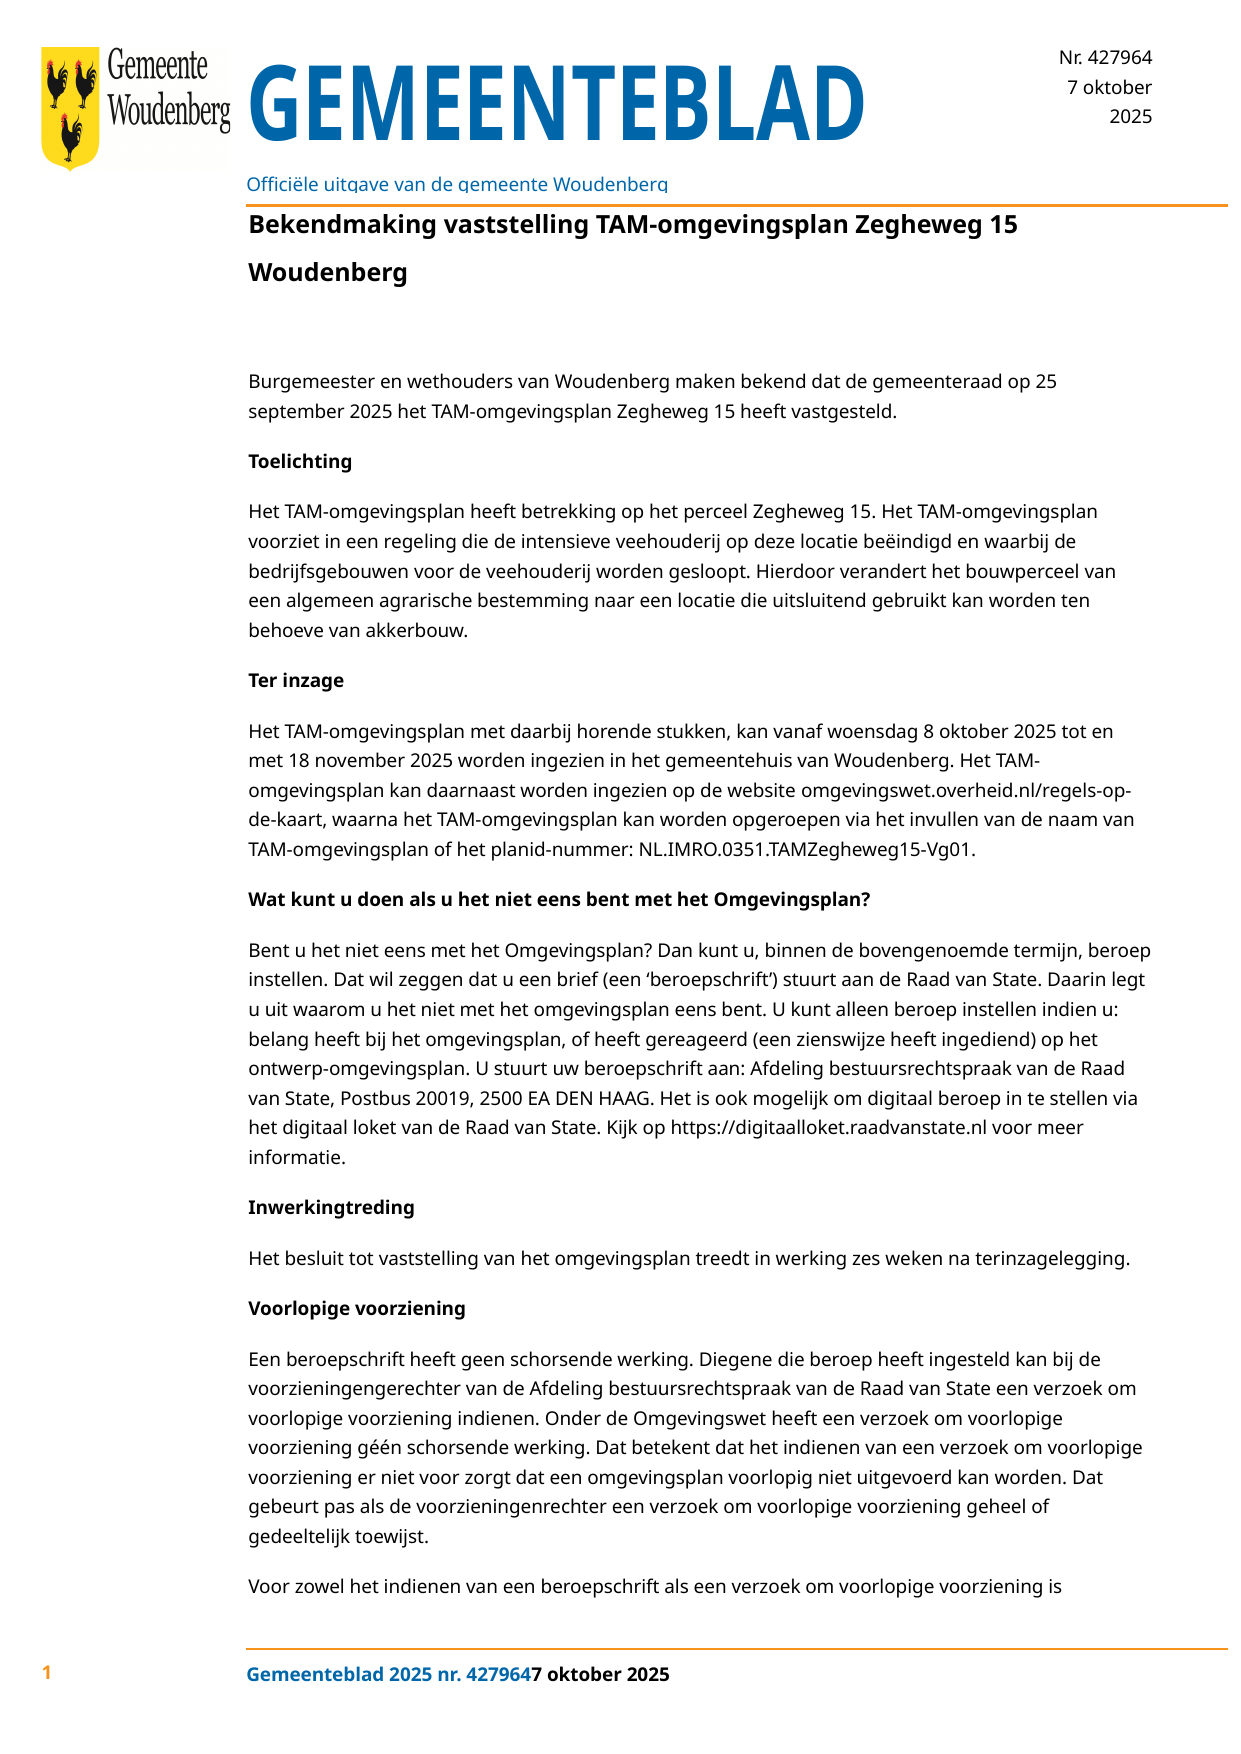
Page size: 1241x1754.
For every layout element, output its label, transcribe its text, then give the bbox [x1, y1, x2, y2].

text Ter inzage [248, 667, 1152, 693]
text Inwerkingtreding [248, 1194, 1152, 1220]
picture [41, 47, 231, 172]
text Het TAM-omgevingsplan heeft betrekking op het perceel Zegheweg 15. Het TAM-omgevingsplan voorziet in een regeling die de intensieve veehouderij op deze locatie beëindigd en waarbij de bedrijfsgebouwen voor de veehouderij worden gesloopt. Hierdoor verandert het bouwperceel van een algemeen agrarische bestemming naar een locatie die uitsluitend gebruikt kan worden ten behoeve van akkerbouw. [248, 499, 1152, 643]
text Het TAM-omgevingsplan met daarbij horende stukken, kan vanaf woensdag 8 oktober 2025 tot en met 18 november 2025 worden ingezien in het gemeentehuis van Woudenberg. Het TAM-omgevingsplan kan daarnaast worden ingezien op de website omgevingswet.overheid.nl/regels-op-de-kaart, waarna het TAM-omgevingsplan kan worden opgeroepen via het invullen van de naam van TAM-omgevingsplan of het planid-nummer: NL.IMRO.0351.TAMZegheweg15-Vg01. [248, 718, 1152, 862]
text Toelichting [248, 448, 1152, 474]
text Voorlopige voorziening [248, 1295, 1152, 1321]
text Bent u het niet eens met het Omgevingsplan? Dan kunt u, binnen de bovengenoemde termijn, beroep instellen. Dat wil zeggen dat u een brief (een ‘beroepschrift’) stuurt aan de Raad van State. Daarin legt u uit waarom u het niet met het omgevingsplan eens bent. U kunt alleen beroep instellen indien u: belang heeft bij het omgevingsplan, of heeft gereageerd (een zienswijze heeft ingediend) op het ontwerp-omgevingsplan. U stuurt uw beroepschrift aan: Afdeling bestuursrechtspraak van de Raad van State, Postbus 20019, 2500 EA DEN HAAG. Het is ook mogelijk om digitaal beroep in te stellen via het digitaal loket van de Raad van State. Kijk op https://digitaalloket.raadvanstate.nl voor meer informatie. [248, 937, 1152, 1170]
text Wat kunt u doen als u het niet eens bent met het Omgevingsplan? [248, 887, 1152, 912]
text Voor zowel het indienen van een beroepschrift als een verzoek om voorlopige voorziening is [248, 1574, 1152, 1599]
text Een beroepschrift heeft geen schorsende werking. Diegene die beroep heeft ingesteld kan bij de voorzieningengerechter van de Afdeling bestuursrechtspraak van de Raad van State een verzoek om voorlopige voorziening indienen. Onder de Omgevingswet heeft een verzoek om voorlopige voorziening géén schorsende werking. Dat betekent dat het indienen van een verzoek om voorlopige voorziening er niet voor zorgt dat een omgevingsplan voorlopig niet uitgevoerd kan worden. Dat gebeurt pas als de voorzieningenrechter een verzoek om voorlopige voorziening geheel of gedeeltelijk toewijst. [248, 1346, 1152, 1549]
text Het besluit tot vaststelling van het omgevingsplan treedt in werking zes weken na terinzagelegging. [248, 1245, 1152, 1271]
text Burgemeester en wethouders van Woudenberg maken bekend dat de gemeenteraad op 25 september 2025 het TAM-omgevingsplan Zegheweg 15 heeft vastgesteld. [248, 368, 1152, 424]
text Bekendmaking vaststelling TAM-omgevingsplan Zegheweg 15 Woudenberg [248, 207, 1152, 288]
